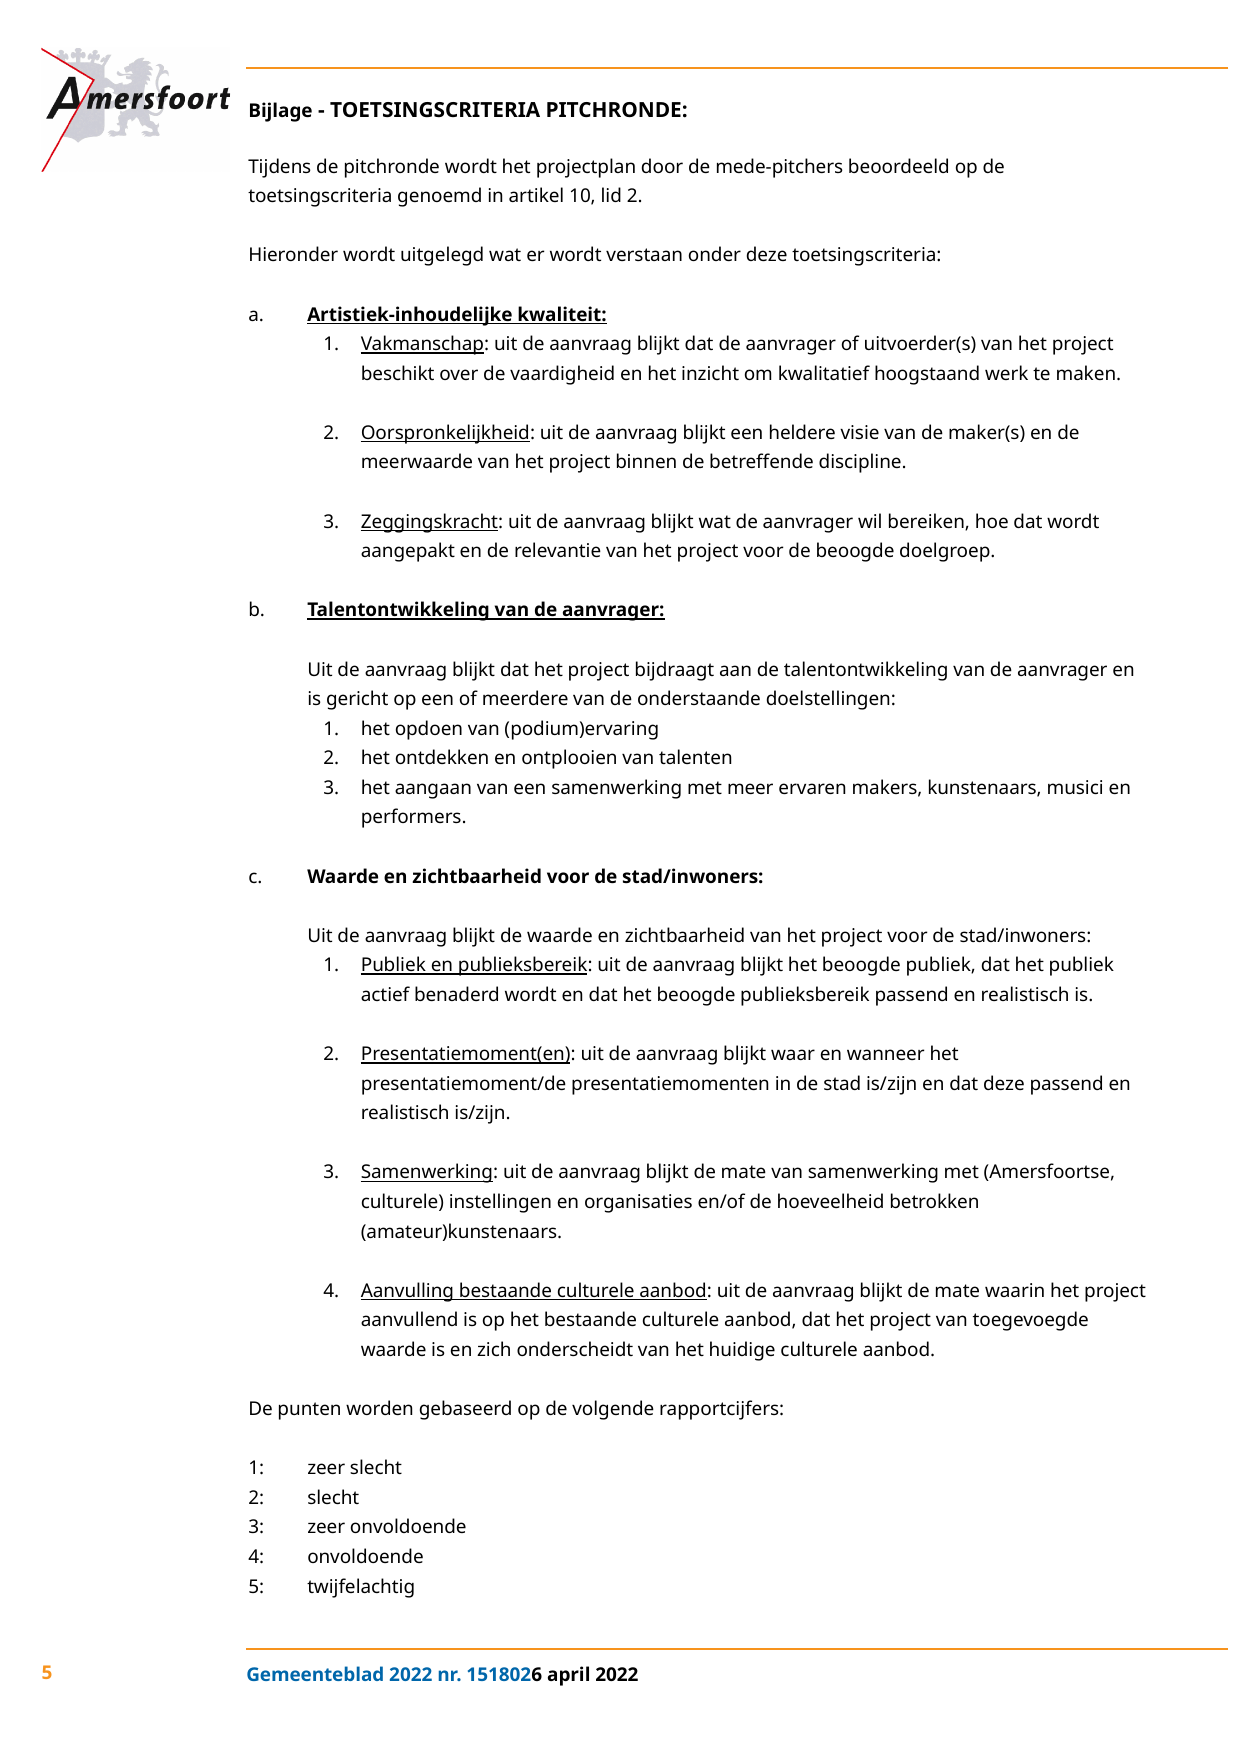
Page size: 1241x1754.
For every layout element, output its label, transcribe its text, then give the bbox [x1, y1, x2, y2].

text De punten worden gebaseerd op de volgende rapportcijfers: [248, 1395, 1152, 1421]
list Vakmanschap: uit de aanvraag blijkt dat de aanvrager of uitvoerder(s) van het project beschikt over de vaardigheid en het inzicht om kwalitatief hoogstaand werk te maken. [323, 330, 1152, 386]
list Presentatiemoment(en): uit de aanvraag blijkt waar en wanneer het presentatiemoment/de presentatiemomenten in de stad is/zijn en dat deze passend en realistisch is/zijn. [323, 1040, 1152, 1125]
text Bijlage - TOETSINGSCRITERIA PITCHRONDE: [248, 95, 1152, 123]
list Aanvulling bestaande culturele aanbod: uit de aanvraag blijkt de mate waarin het project aanvullend is op het bestaande culturele aanbod, dat het project van toegevoegde waarde is en zich onderscheidt van het huidige culturele aanbod. [323, 1277, 1152, 1362]
picture [41, 47, 231, 172]
list Uit de aanvraag blijkt dat het project bijdraagt aan de talentontwikkeling van de aanvrager en is gericht op een of meerdere van de onderstaande doelstellingen: [248, 656, 1152, 711]
list Zeggingskracht: uit de aanvraag blijkt wat de aanvrager wil bereiken, hoe dat wordt aangepakt en de relevantie van het project voor de beoogde doelgroep. [323, 508, 1152, 563]
text Tijdens de pitchronde wordt het projectplan door de mede-pitchers beoordeeld op de toetsingscriteria genoemd in artikel 10, lid 2. [248, 153, 1152, 208]
list slecht [248, 1484, 1152, 1510]
list onvoldoende [248, 1543, 1152, 1569]
list zeer onvoldoende [248, 1514, 1152, 1539]
list het aangaan van een samenwerking met meer ervaren makers, kunstenaars, musici en performers. [323, 774, 1152, 829]
text Hieronder wordt uitgelegd wat er wordt verstaan onder deze toetsingscriteria: [248, 242, 1152, 267]
list Uit de aanvraag blijkt de waarde en zichtbaarheid van het project voor de stad/inwoners: [248, 922, 1152, 948]
list Artistiek-inhoudelijke kwaliteit: [248, 301, 1152, 327]
list zeer slecht [248, 1454, 1152, 1480]
list Talentontwikkeling van de aanvrager: [248, 597, 1152, 622]
list twijfelachtig [248, 1573, 1152, 1599]
list Samenwerking: uit de aanvraag blijkt de mate van samenwerking met (Amersfoortse, culturele) instellingen en organisaties en/of de hoeveelheid betrokken (amateur)kunstenaars. [323, 1159, 1152, 1244]
list Waarde en zichtbaarheid voor de stad/inwoners: [248, 863, 1152, 889]
list het opdoen van (podium)ervaring [323, 715, 1152, 741]
list Publiek en publieksbereik: uit de aanvraag blijkt het beoogde publiek, dat het publiek actief benaderd wordt en dat het beoogde publieksbereik passend en realistisch is. [323, 952, 1152, 1007]
list Oorspronkelijkheid: uit de aanvraag blijkt een heldere visie van de maker(s) en de meerwaarde van het project binnen de betreffende discipline. [323, 419, 1152, 474]
list het ontdekken en ontplooien van talenten [323, 744, 1152, 770]
